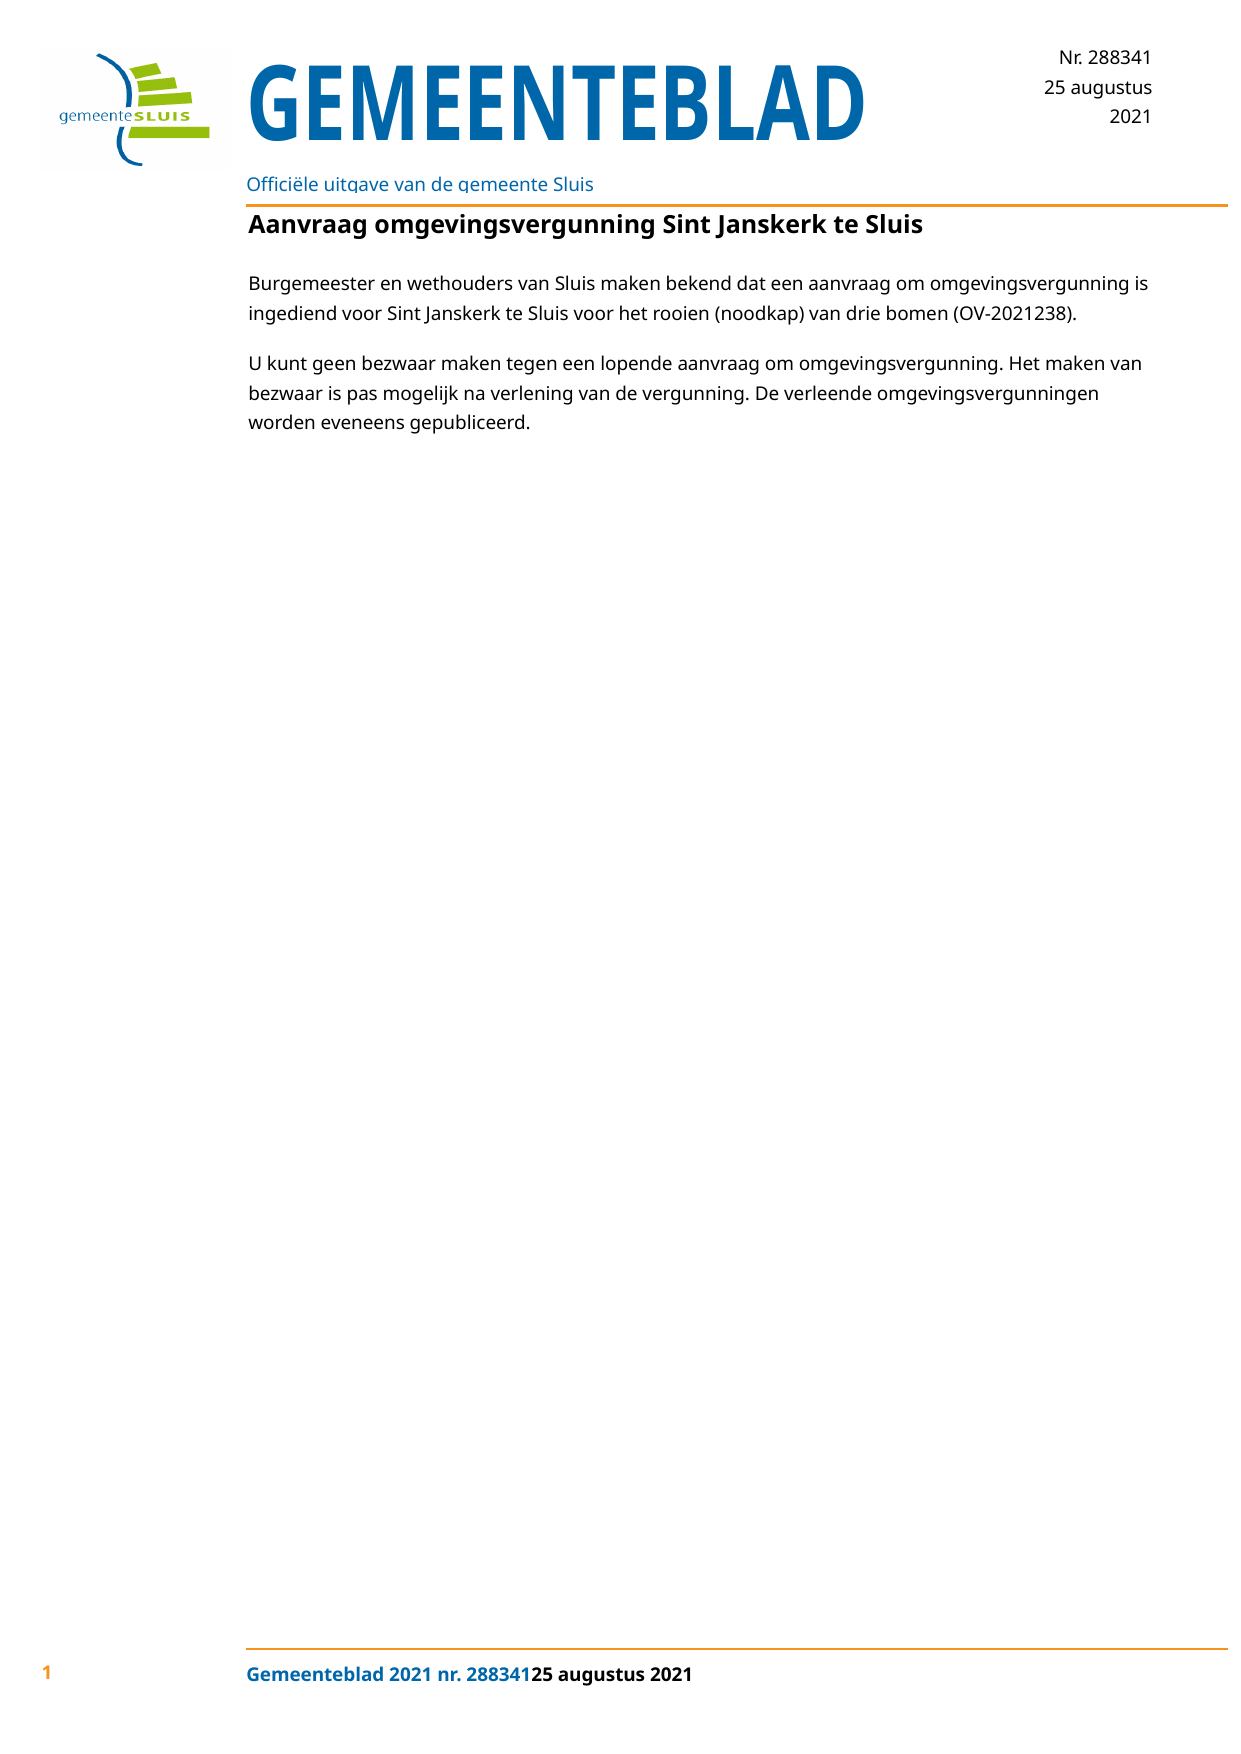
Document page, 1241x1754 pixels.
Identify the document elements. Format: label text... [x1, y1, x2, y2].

text Aanvraag omgevingsvergunning Sint Janskerk te Sluis [248, 207, 1152, 241]
picture [41, 47, 231, 172]
text U kunt geen bezwaar maken tegen een lopende aanvraag om omgevingsvergunning. Het maken van bezwaar is pas mogelijk na verlening van de vergunning. De verleende omgevingsvergunningen worden eveneens gepubliceerd. [248, 350, 1152, 435]
text Burgemeester en wethouders van Sluis maken bekend dat een aanvraag om omgevingsvergunning is ingediend voor Sint Janskerk te Sluis voor het rooien (noodkap) van drie bomen (OV-2021238). [248, 270, 1152, 326]
